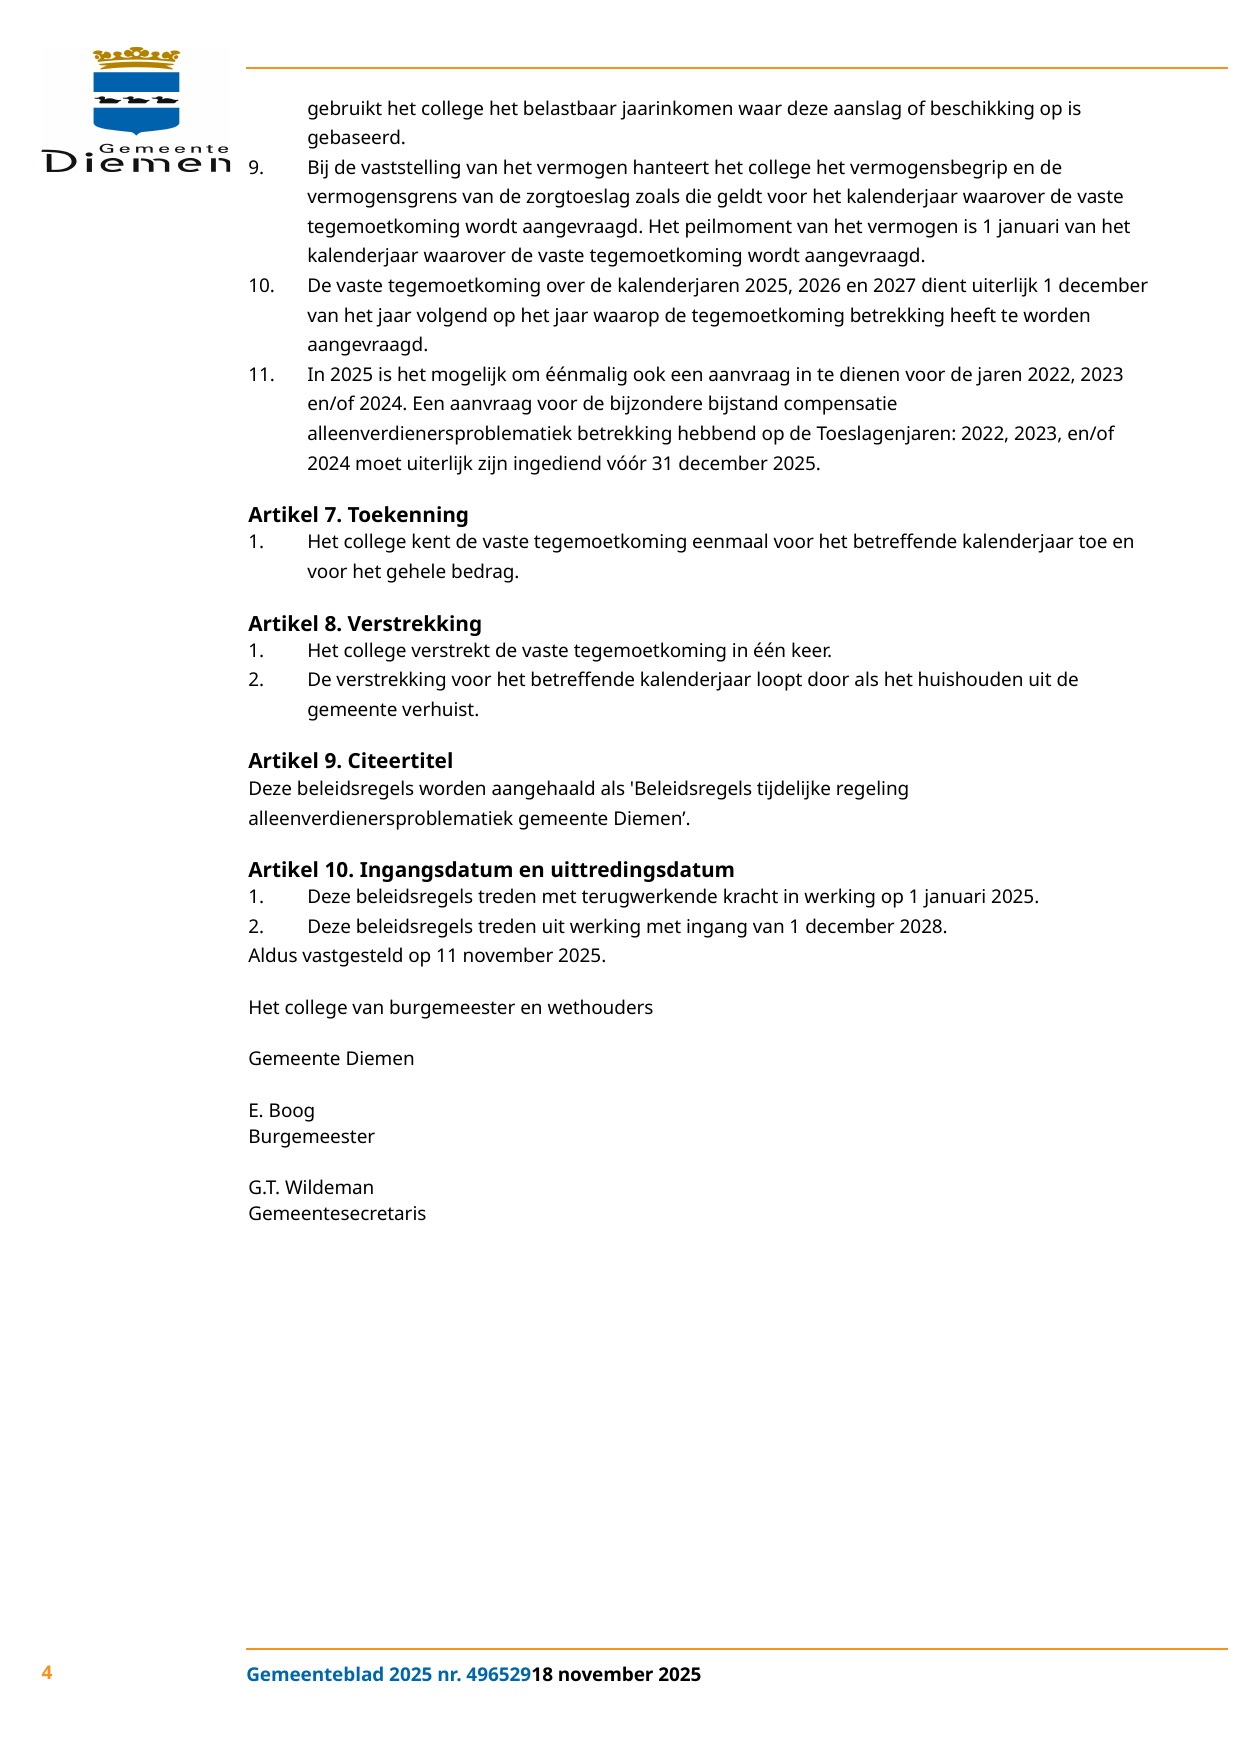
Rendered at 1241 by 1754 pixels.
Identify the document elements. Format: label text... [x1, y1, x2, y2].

text Artikel 8. Verstrekking [248, 609, 1152, 637]
text Artikel 10. Ingangsdatum en uittredingsdatum [248, 855, 1152, 883]
list De verstrekking voor het betreffende kalenderjaar loopt door als het huishouden uit de gemeente verhuist. [248, 667, 1152, 722]
text Artikel 7. Toekenning [248, 500, 1152, 529]
text Burgemeester [248, 1123, 1152, 1148]
list Het college kent de vaste tegemoetkoming eenmaal voor het betreffende kalenderjaar toe en voor het gehele bedrag. [248, 529, 1152, 584]
picture [41, 47, 231, 172]
text Deze beleidsregels worden aangehaald als 'Beleidsregels tijdelijke regeling alleenverdienersproblematiek gemeente Diemen’. [248, 775, 1152, 830]
text Het college van burgemeester en wethouders [248, 994, 1152, 1020]
list Bij de vaststelling van het vermogen hanteert het college het vermogensbegrip en de vermogensgrens van de zorgtoeslag zoals die geldt voor het kalenderjaar waarover de vaste tegemoetkoming wordt aangevraagd. Het peilmoment van het vermogen is 1 januari van het kalenderjaar waarover de vaste tegemoetkoming wordt aangevraagd. [248, 154, 1152, 268]
list In 2025 is het mogelijk om éénmalig ook een aanvraag in te dienen voor de jaren 2022, 2023 en/of 2024. Een aanvraag voor de bijzondere bijstand compensatie alleenverdienersproblematiek betrekking hebbend op de Toeslagenjaren: 2022, 2023, en/of 2024 moet uiterlijk zijn ingediend vóór 31 december 2025. [248, 361, 1152, 476]
text Aldus vastgesteld op 11 november 2025. [248, 943, 1152, 968]
list Deze beleidsregels treden met terugwerkende kracht in werking op 1 januari 2025. [248, 883, 1152, 909]
list De vaste tegemoetkoming over de kalenderjaren 2025, 2026 en 2027 dient uiterlijk 1 december van het jaar volgend op het jaar waarop de tegemoetkoming betrekking heeft te worden aangevraagd. [248, 272, 1152, 357]
text Artikel 9. Citeertitel [248, 747, 1152, 775]
list gebruikt het college het belastbaar jaarinkomen waar deze aanslag of beschikking op is gebaseerd. [248, 95, 1152, 150]
text Gemeente Diemen [248, 1046, 1152, 1071]
text Gemeentesecretaris [248, 1200, 1152, 1226]
text G.T. Wildeman [248, 1174, 1152, 1200]
list Deze beleidsregels treden uit werking met ingang van 1 december 2028. [248, 913, 1152, 939]
text E. Boog [248, 1097, 1152, 1123]
list Het college verstrekt de vaste tegemoetkoming in één keer. [248, 637, 1152, 663]
